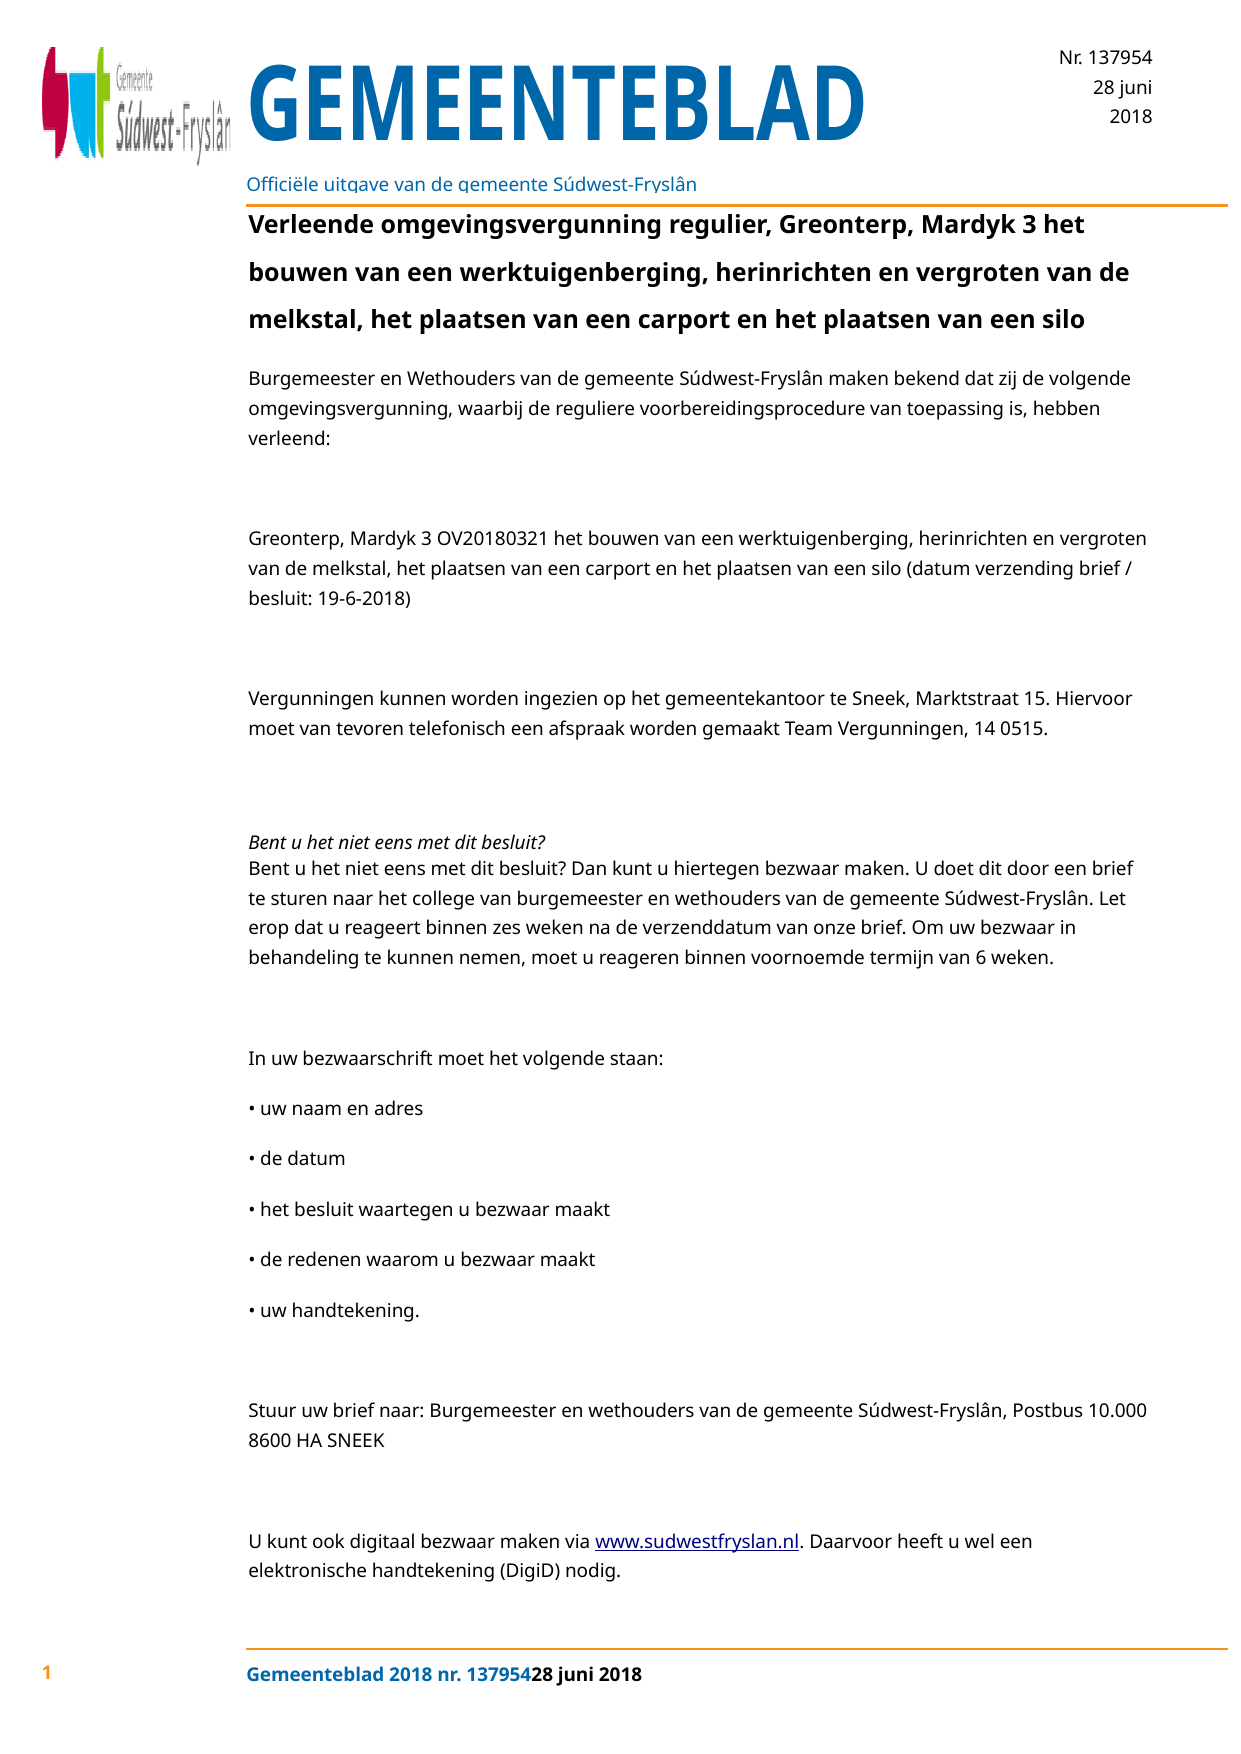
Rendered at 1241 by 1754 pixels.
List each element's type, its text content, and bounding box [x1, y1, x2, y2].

text Greonterp, Mardyk 3 OV20180321 het bouwen van een werktuigenberging, herinrichten en vergroten van de melkstal, het plaatsen van een carport en het plaatsen van een silo (datum verzending brief / besluit: 19-6-2018) [248, 526, 1152, 610]
text Stuur uw brief naar: Burgemeester en wethouders van de gemeente Súdwest-Fryslân, Postbus 10.000 8600 HA SNEEK [248, 1398, 1152, 1453]
text In uw bezwaarschrift moet het volgende staan: [248, 1045, 1152, 1071]
text Verleende omgevingsvergunning regulier, Greonterp, Mardyk 3 het bouwen van een werktuigenberging, herinrichten en vergroten van de melkstal, het plaatsen van een carport en het plaatsen van een silo [248, 207, 1152, 336]
picture [41, 47, 231, 172]
text Bent u het niet eens met dit besluit? Dan kunt u hiertegen bezwaar maken. U doet dit door een brief te sturen naar het college van burgemeester en wethouders van de gemeente Súdwest-Fryslân. Let erop dat u reageert binnen zes weken na de verzenddatum van onze brief. Om uw bezwaar in behandeling te kunnen nemen, moet u reageren binnen voornoemde termijn van 6 weken. [248, 855, 1152, 970]
text U kunt ook digitaal bezwaar maken via www.sudwestfryslan.nl. Daarvoor heeft u wel een elektronische handtekening (DigiD) nodig. [248, 1528, 1152, 1583]
text Bent u het niet eens met dit besluit? [248, 829, 1152, 855]
text • de datum [248, 1146, 1152, 1171]
text • uw handtekening. [248, 1297, 1152, 1323]
text • de redenen waarom u bezwaar maakt [248, 1246, 1152, 1272]
text • het besluit waartegen u bezwaar maakt [248, 1196, 1152, 1222]
text Burgemeester en Wethouders van de gemeente Súdwest-Fryslân maken bekend dat zij de volgende omgevingsvergunning, waarbij de reguliere voorbereidingsprocedure van toepassing is, hebben verleend: [248, 366, 1152, 450]
text Vergunningen kunnen worden ingezien op het gemeentekantoor te Sneek, Marktstraat 15. Hiervoor moet van tevoren telefonisch een afspraak worden gemaakt Team Vergunningen, 14 0515. [248, 686, 1152, 741]
text • uw naam en adres [248, 1095, 1152, 1121]
